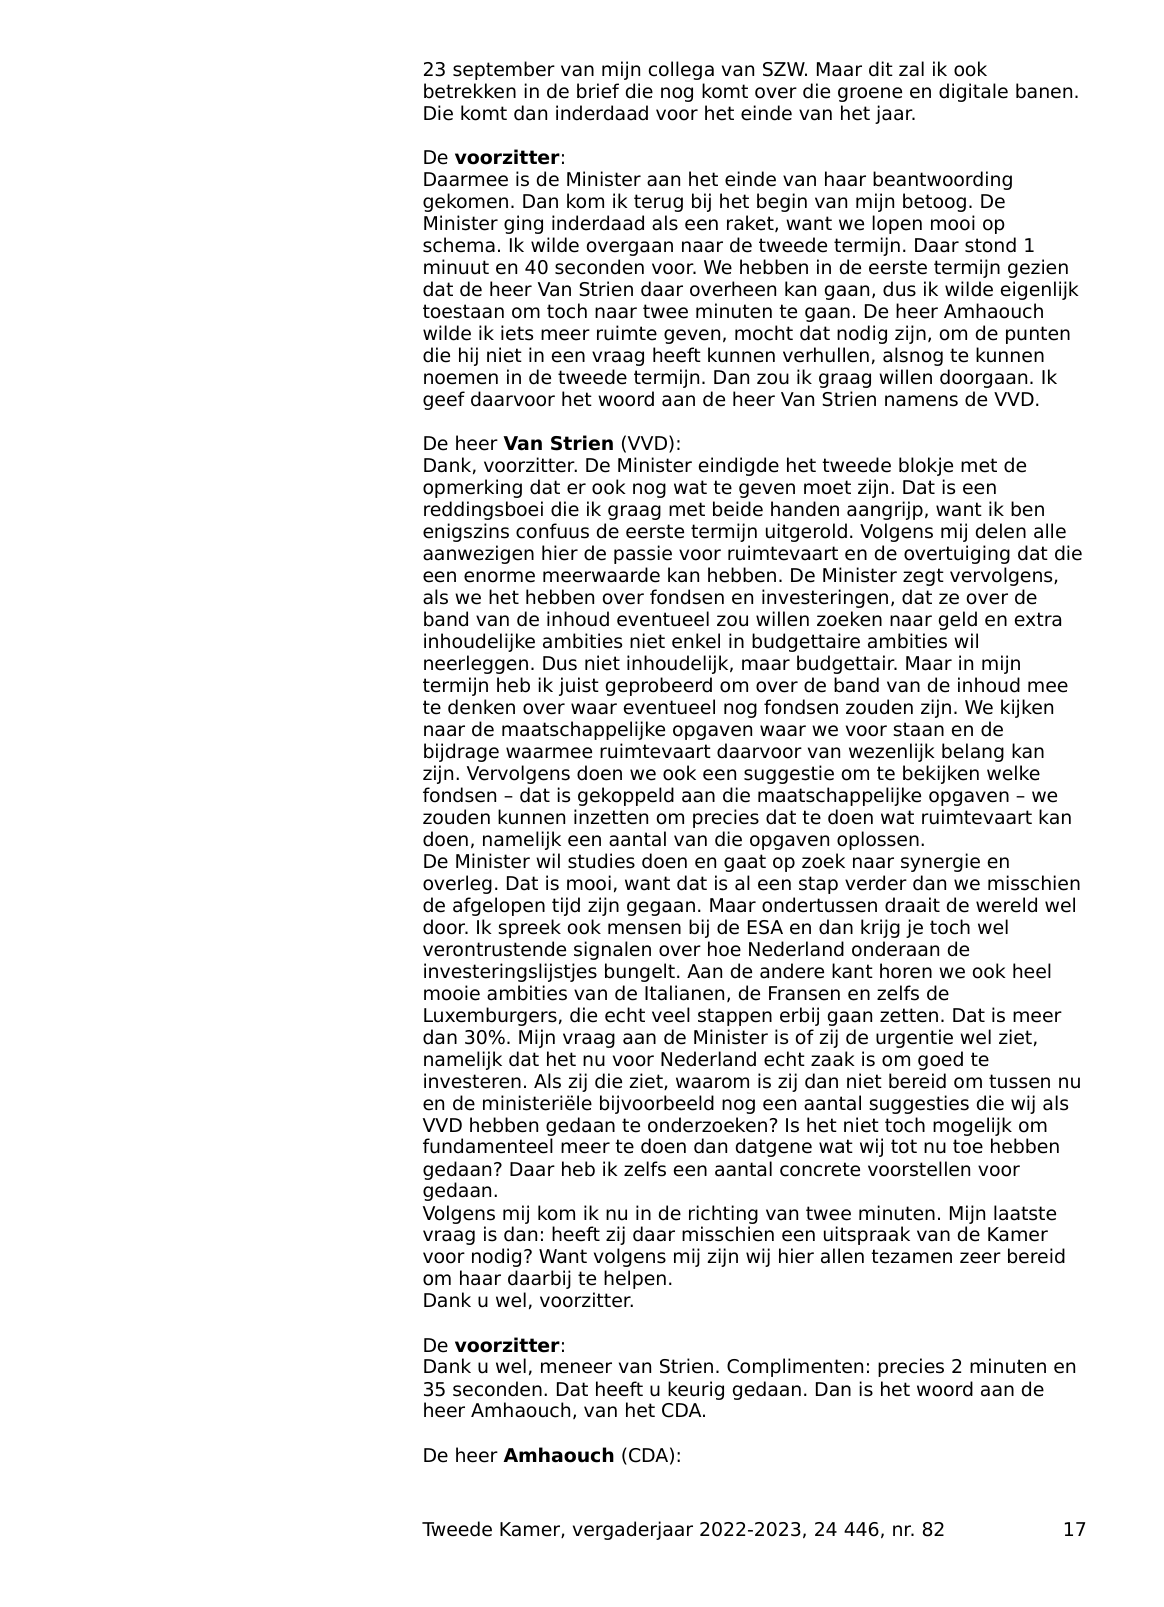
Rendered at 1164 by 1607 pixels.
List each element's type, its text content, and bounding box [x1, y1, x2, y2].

text Daarmee is de Minister aan het einde van haar beantwoording gekomen. Dan kom ik terug bij het begin van mijn betoog. De Minister ging inderdaad als een raket, want we lopen mooi op schema. Ik wilde overgaan naar de tweede termijn. Daar stond 1 minuut en 40 seconden voor. We hebben in de eerste termijn gezien dat de heer Van Strien daar overheen kan gaan, dus ik wilde eigenlijk toestaan om toch naar twee minuten te gaan. De heer Amhaouch wilde ik iets meer ruimte geven, mocht dat nodig zijn, om de punten die hij niet in een vraag heeft kunnen verhullen, alsnog te kunnen noemen in de tweede termijn. Dan zou ik graag willen doorgaan. Ik geef daarvoor het woord aan de heer Van Strien namens de VVD. [422, 169, 1087, 411]
text Dank u wel, voorzitter. [422, 1290, 1087, 1312]
text Volgens mij kom ik nu in de richting van twee minuten. Mijn laatste vraag is dan: heeft zij daar misschien een uitspraak van de Kamer voor nodig? Want volgens mij zijn wij hier allen tezamen zeer bereid om haar daarbij te helpen. [422, 1202, 1087, 1290]
text De voorzitter: [422, 147, 1087, 169]
text De heer Amhaouch (CDA): [422, 1444, 1087, 1467]
text 23 september van mijn collega van SZW. Maar dit zal ik ook betrekken in de brief die nog komt over die groene en digitale banen. Die komt dan inderdaad voor het einde van het jaar. [422, 59, 1087, 125]
text De voorzitter: [422, 1334, 1087, 1356]
text Dank u wel, meneer van Strien. Complimenten: precies 2 minuten en 35 seconden. Dat heeft u keurig gedaan. Dan is het woord aan de heer Amhaouch, van het CDA. [422, 1356, 1087, 1422]
text De Minister wil studies doen en gaat op zoek naar synergie en overleg. Dat is mooi, want dat is al een stap verder dan we misschien de afgelopen tijd zijn gegaan. Maar ondertussen draait de wereld wel door. Ik spreek ook mensen bij de ESA en dan krijg je toch wel verontrustende signalen over hoe Nederland onderaan de investeringslijstjes bungelt. Aan de andere kant horen we ook heel mooie ambities van de Italianen, de Fransen en zelfs de Luxemburgers, die echt veel stappen erbij gaan zetten. Dat is meer dan 30%. Mijn vraag aan de Minister is of zij de urgentie wel ziet, namelijk dat het nu voor Nederland echt zaak is om goed te investeren. Als zij die ziet, waarom is zij dan niet bereid om tussen nu en de ministeriële bijvoorbeeld nog een aantal suggesties die wij als VVD hebben gedaan te onderzoeken? Is het niet toch mogelijk om fundamenteel meer te doen dan datgene wat wij tot nu toe hebben gedaan? Daar heb ik zelfs een aantal concrete voorstellen voor gedaan. [422, 851, 1087, 1202]
text De heer Van Strien (VVD): [422, 433, 1087, 455]
text Dank, voorzitter. De Minister eindigde het tweede blokje met de opmerking dat er ook nog wat te geven moet zijn. Dat is een reddingsboei die ik graag met beide handen aangrijp, want ik ben enigszins confuus de eerste termijn uitgerold. Volgens mij delen alle aanwezigen hier de passie voor ruimtevaart en de overtuiging dat die een enorme meerwaarde kan hebben. De Minister zegt vervolgens, als we het hebben over fondsen en investeringen, dat ze over de band van de inhoud eventueel zou willen zoeken naar geld en extra inhoudelijke ambities niet enkel in budgettaire ambities wil neerleggen. Dus niet inhoudelijk, maar budgettair. Maar in mijn termijn heb ik juist geprobeerd om over de band van de inhoud mee te denken over waar eventueel nog fondsen zouden zijn. We kijken naar de maatschappelijke opgaven waar we voor staan en de bijdrage waarmee ruimtevaart daarvoor van wezenlijk belang kan zijn. Vervolgens doen we ook een suggestie om te bekijken welke fondsen – dat is gekoppeld aan die maatschappelijke opgaven – we zouden kunnen inzetten om precies dat te doen wat ruimtevaart kan doen, namelijk een aantal van die opgaven oplossen. [422, 455, 1087, 851]
